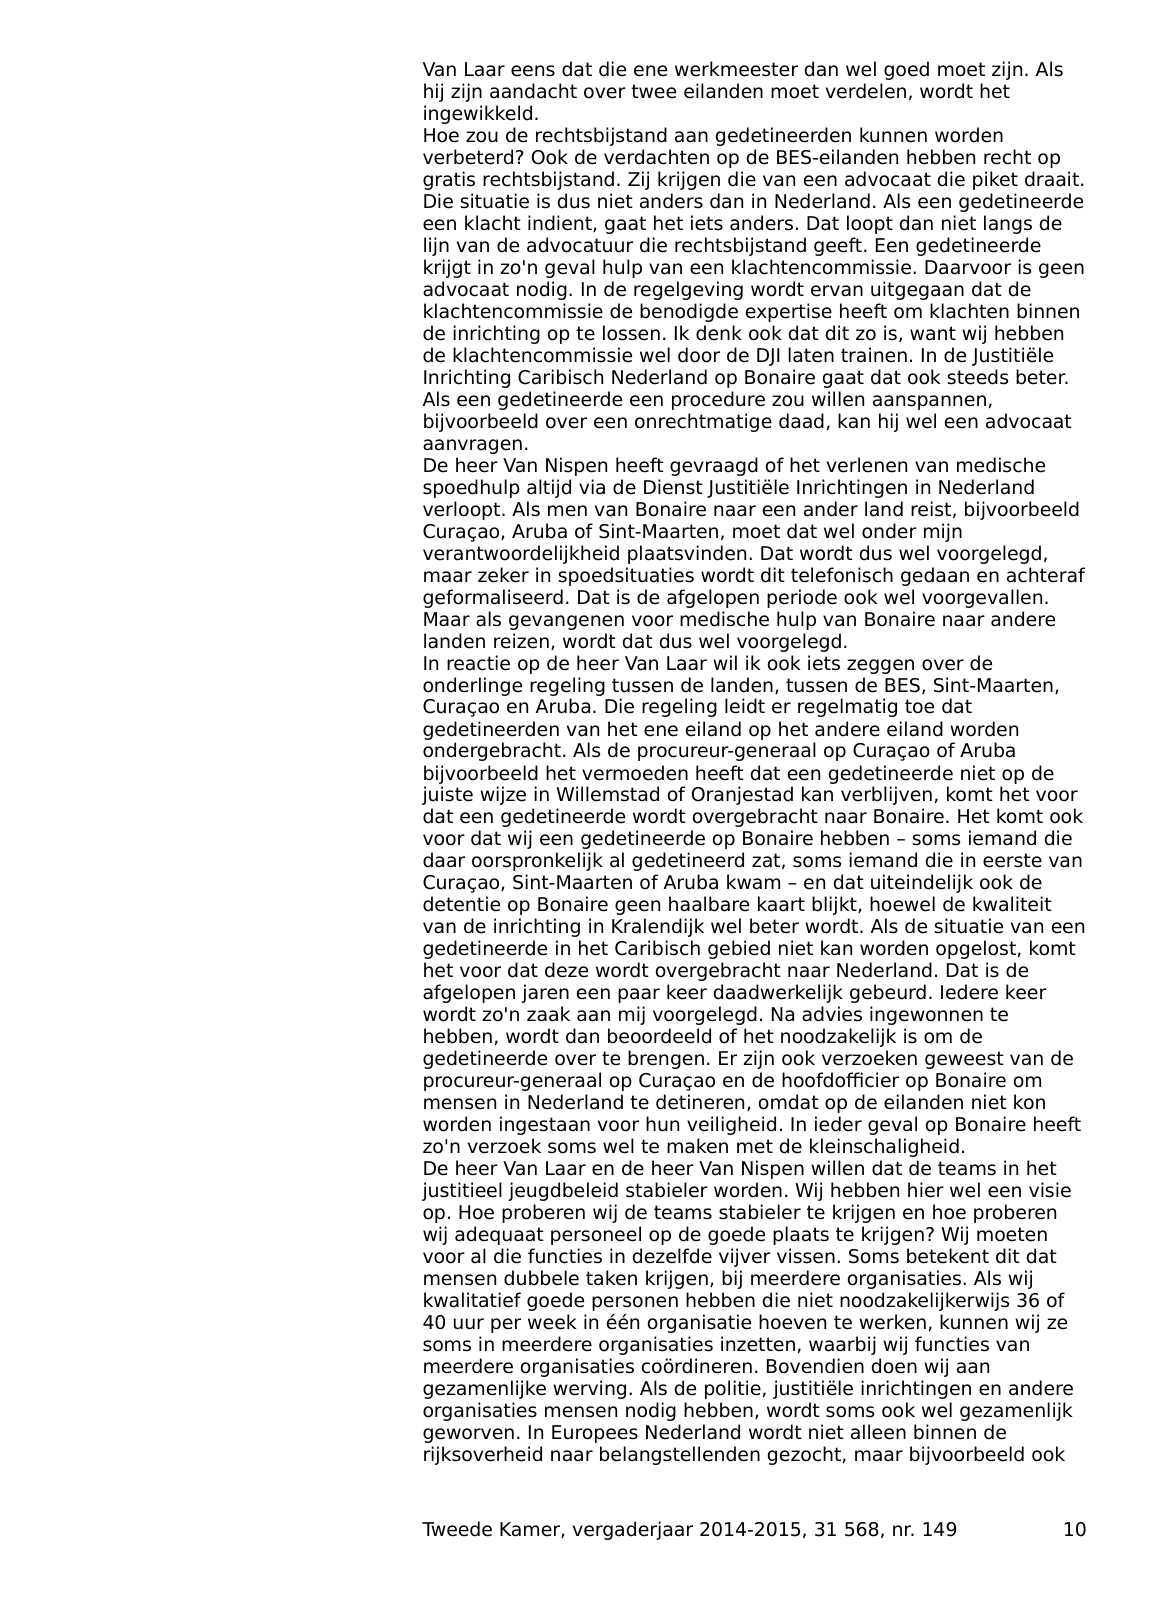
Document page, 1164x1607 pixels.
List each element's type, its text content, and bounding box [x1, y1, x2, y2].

text Van Laar eens dat die ene werkmeester dan wel goed moet zijn. Als hij zijn aandacht over twee eilanden moet verdelen, wordt het ingewikkeld. [422, 59, 1087, 125]
text De heer Van Laar en de heer Van Nispen willen dat de teams in het justitieel jeugdbeleid stabieler worden. Wij hebben hier wel een visie op. Hoe proberen wij de teams stabieler te krijgen en hoe proberen wij adequaat personeel op de goede plaats te krijgen? Wij moeten voor al die functies in dezelfde vijver vissen. Soms betekent dit dat mensen dubbele taken krijgen, bij meerdere organisaties. Als wij kwalitatief goede personen hebben die niet noodzakelijkerwijs 36 of 40 uur per week in één organisatie hoeven te werken, kunnen wij ze soms in meerdere organisaties inzetten, waarbij wij functies van meerdere organisaties coördineren. Bovendien doen wij aan gezamenlijke werving. Als de politie, justitiële inrichtingen en andere organisaties mensen nodig hebben, wordt soms ook wel gezamenlijk geworven. In Europees Nederland wordt niet alleen binnen de rijksoverheid naar belangstellenden gezocht, maar bijvoorbeeld ook [422, 1158, 1087, 1466]
text De heer Van Nispen heeft gevraagd of het verlenen van medische spoedhulp altijd via de Dienst Justitiële Inrichtingen in Nederland verloopt. Als men van Bonaire naar een ander land reist, bijvoorbeeld Curaçao, Aruba of Sint-Maarten, moet dat wel onder mijn verantwoordelijkheid plaatsvinden. Dat wordt dus wel voorgelegd, maar zeker in spoedsituaties wordt dit telefonisch gedaan en achteraf geformaliseerd. Dat is de afgelopen periode ook wel voorgevallen. Maar als gevangenen voor medische hulp van Bonaire naar andere landen reizen, wordt dat dus wel voorgelegd. [422, 455, 1087, 652]
text Hoe zou de rechtsbijstand aan gedetineerden kunnen worden verbeterd? Ook de verdachten op de BES-eilanden hebben recht op gratis rechtsbijstand. Zij krijgen die van een advocaat die piket draait. Die situatie is dus niet anders dan in Nederland. Als een gedetineerde een klacht indient, gaat het iets anders. Dat loopt dan niet langs de lijn van de advocatuur die rechtsbijstand geeft. Een gedetineerde krijgt in zo'n geval hulp van een klachtencommissie. Daarvoor is geen advocaat nodig. In de regelgeving wordt ervan uitgegaan dat de klachtencommissie de benodigde expertise heeft om klachten binnen de inrichting op te lossen. Ik denk ook dat dit zo is, want wij hebben de klachtencommissie wel door de DJI laten trainen. In de Justitiële Inrichting Caribisch Nederland op Bonaire gaat dat ook steeds beter. Als een gedetineerde een procedure zou willen aanspannen, bijvoorbeeld over een onrechtmatige daad, kan hij wel een advocaat aanvragen. [422, 125, 1087, 455]
text In reactie op de heer Van Laar wil ik ook iets zeggen over de onderlinge regeling tussen de landen, tussen de BES, Sint-Maarten, Curaçao en Aruba. Die regeling leidt er regelmatig toe dat gedetineerden van het ene eiland op het andere eiland worden ondergebracht. Als de procureur-generaal op Curaçao of Aruba bijvoorbeeld het vermoeden heeft dat een gedetineerde niet op de juiste wijze in Willemstad of Oranjestad kan verblijven, komt het voor dat een gedetineerde wordt overgebracht naar Bonaire. Het komt ook voor dat wij een gedetineerde op Bonaire hebben – soms iemand die daar oorspronkelijk al gedetineerd zat, soms iemand die in eerste van Curaçao, Sint-Maarten of Aruba kwam – en dat uiteindelijk ook de detentie op Bonaire geen haalbare kaart blijkt, hoewel de kwaliteit van de inrichting in Kralendijk wel beter wordt. Als de situatie van een gedetineerde in het Caribisch gebied niet kan worden opgelost, komt het voor dat deze wordt overgebracht naar Nederland. Dat is de afgelopen jaren een paar keer daadwerkelijk gebeurd. Iedere keer wordt zo'n zaak aan mij voorgelegd. Na advies ingewonnen te hebben, wordt dan beoordeeld of het noodzakelijk is om de gedetineerde over te brengen. Er zijn ook verzoeken geweest van de procureur-generaal op Curaçao en de hoofdofficier op Bonaire om mensen in Nederland te detineren, omdat op de eilanden niet kon worden ingestaan voor hun veiligheid. In ieder geval op Bonaire heeft zo'n verzoek soms wel te maken met de kleinschaligheid. [422, 652, 1087, 1158]
